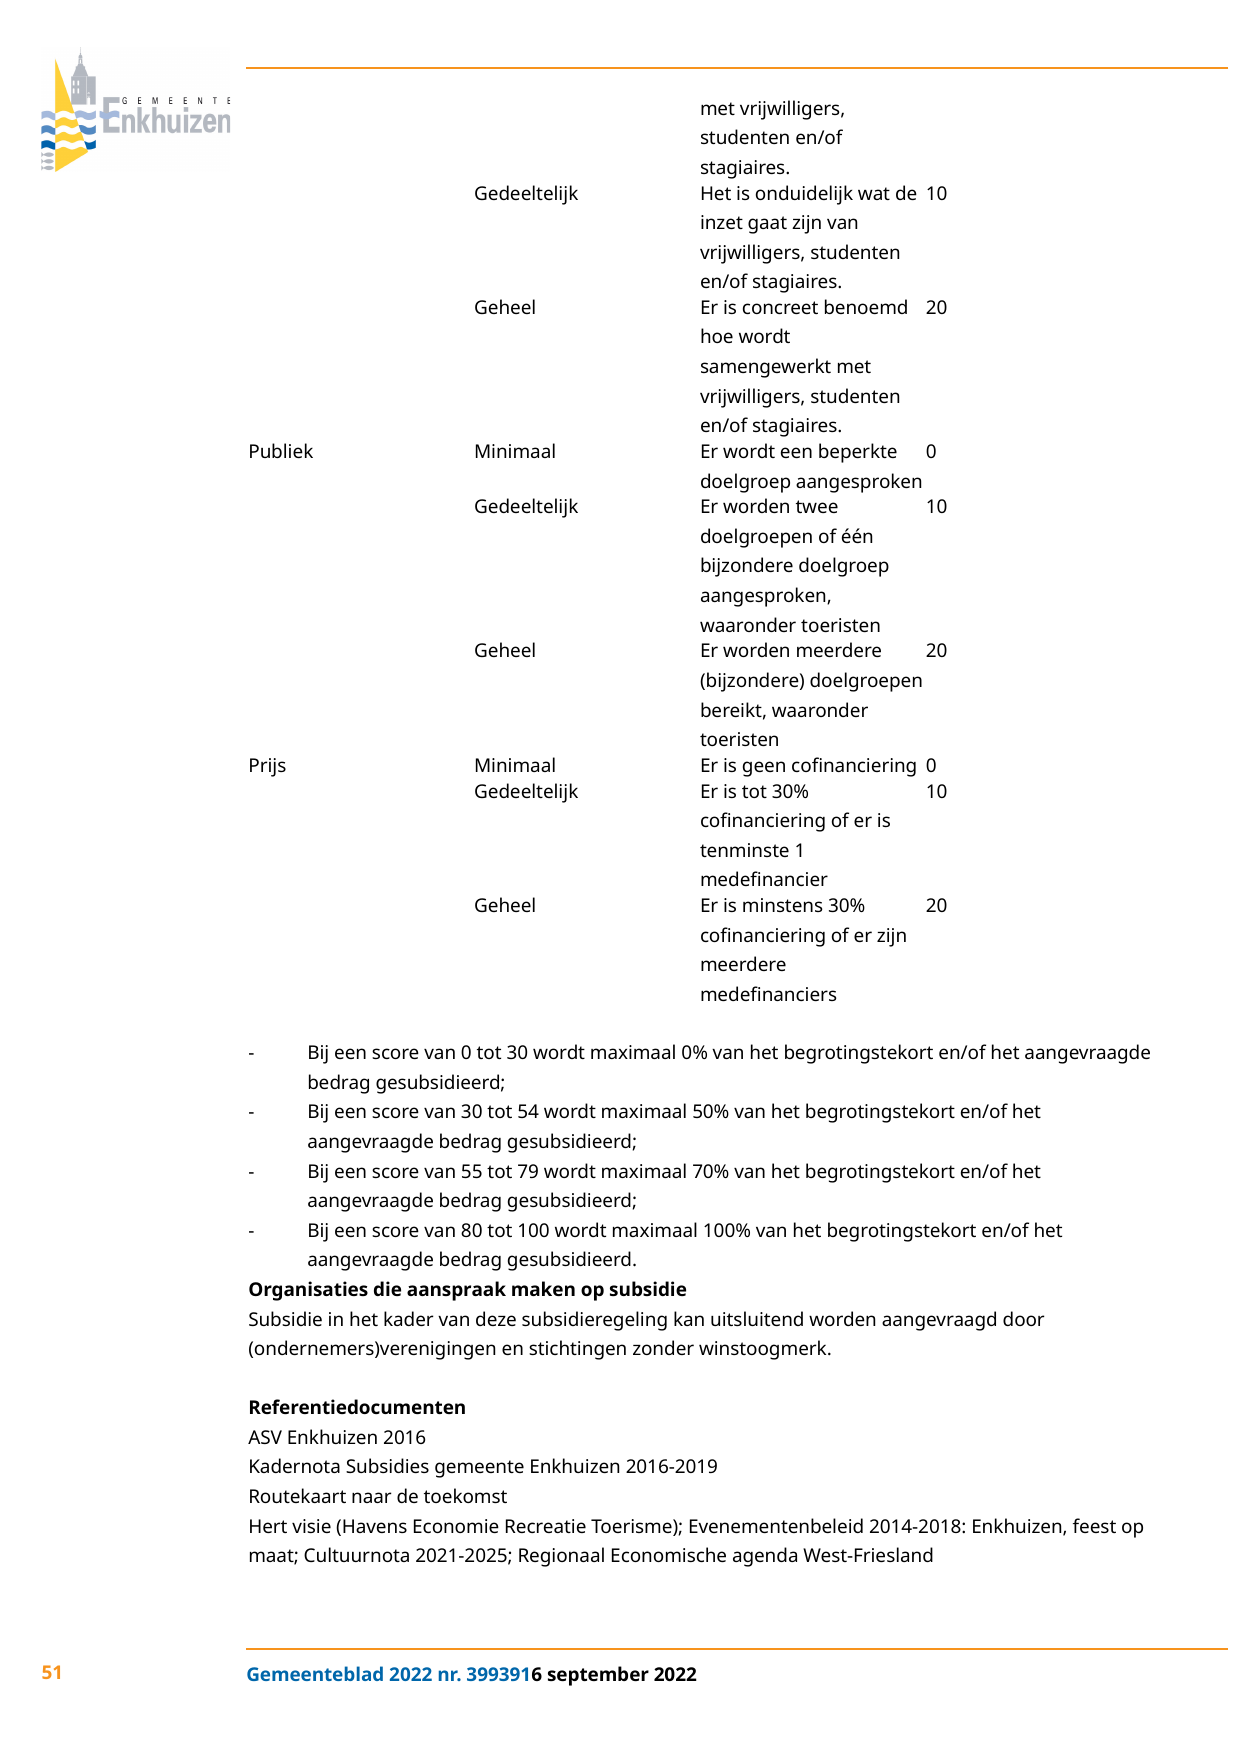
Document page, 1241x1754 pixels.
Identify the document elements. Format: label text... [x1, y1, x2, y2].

text Kadernota Subsidies gemeente Enkhuizen 2016-2019 [248, 1454, 1152, 1479]
table_cell Gedeeltelijk [474, 494, 700, 638]
list Bij een score van 0 tot 30 wordt maximaal 0% van het begrotingstekort en/of het aangevraagde bedrag gesubsidieerd; [248, 1039, 1152, 1095]
table_cell Er is tot 30% cofinanciering of er is tenminste 1 medefinancier [700, 778, 926, 892]
table_cell 20 [926, 294, 1152, 438]
table_cell 0 [926, 752, 1152, 778]
table_cell [248, 95, 474, 438]
text Organisaties die aanspraak maken op subsidie [248, 1276, 1152, 1302]
table_cell Er is geen cofinanciering [700, 752, 926, 778]
list Bij een score van 55 tot 79 wordt maximaal 70% van het begrotingstekort en/of het aangevraagde bedrag gesubsidieerd; [248, 1158, 1152, 1213]
table_cell 20 [926, 892, 1152, 1007]
table_cell met vrijwilligers, studenten en/of stagiaires. [700, 95, 926, 180]
table_cell Gedeeltelijk [474, 778, 700, 892]
text Routekaart naar de toekomst [248, 1483, 1152, 1509]
table_cell Er is minstens 30% cofinanciering of er zijn meerdere medefinanciers [700, 892, 926, 1007]
text Referentiedocumenten [248, 1394, 1152, 1420]
list Bij een score van 80 tot 100 wordt maximaal 100% van het begrotingstekort en/of het aangevraagde bedrag gesubsidieerd. [248, 1217, 1152, 1272]
picture [41, 47, 231, 172]
table_cell 10 [926, 494, 1152, 638]
table_cell Er worden meerdere (bijzondere) doelgroepen bereikt, waaronder toeristen [700, 638, 926, 752]
text ASV Enkhuizen 2016 [248, 1424, 1152, 1450]
table_cell [926, 95, 1152, 180]
table_cell 10 [926, 180, 1152, 294]
table_cell 20 [926, 638, 1152, 752]
table_cell Er wordt een beperkte doelgroep aangesproken [700, 438, 926, 493]
table_cell Het is onduidelijk wat de inzet gaat zijn van vrijwilligers, studenten en/of stagiaires. [700, 180, 926, 294]
text Subsidie in het kader van deze subsidieregeling kan uitsluitend worden aangevraagd door (ondernemers)verenigingen en stichtingen zonder winstoogmerk. [248, 1306, 1152, 1361]
table_cell Minimaal [474, 752, 700, 778]
table_cell Minimaal [474, 438, 700, 493]
table_cell [474, 95, 700, 180]
table_cell Geheel [474, 294, 700, 438]
table_cell 0 [926, 438, 1152, 493]
table_cell Er worden twee doelgroepen of één bijzondere doelgroep aangesproken, waaronder toeristen [700, 494, 926, 638]
table_cell 10 [926, 778, 1152, 892]
list Bij een score van 30 tot 54 wordt maximaal 50% van het begrotingstekort en/of het aangevraagde bedrag gesubsidieerd; [248, 1099, 1152, 1154]
table_cell Geheel [474, 892, 700, 1007]
text Hert visie (Havens Economie Recreatie Toerisme); Evenementenbeleid 2014-2018: Enkhuizen, feest op maat; Cultuurnota 2021-2025; Regionaal Economische agenda West-Friesland [248, 1513, 1152, 1568]
table_cell Publiek [248, 438, 474, 752]
table_cell Er is concreet benoemd hoe wordt samengewerkt met vrijwilligers, studenten en/of stagiaires. [700, 294, 926, 438]
table_cell Gedeeltelijk [474, 180, 700, 294]
table_cell Prijs [248, 752, 474, 1007]
table_cell Geheel [474, 638, 700, 752]
